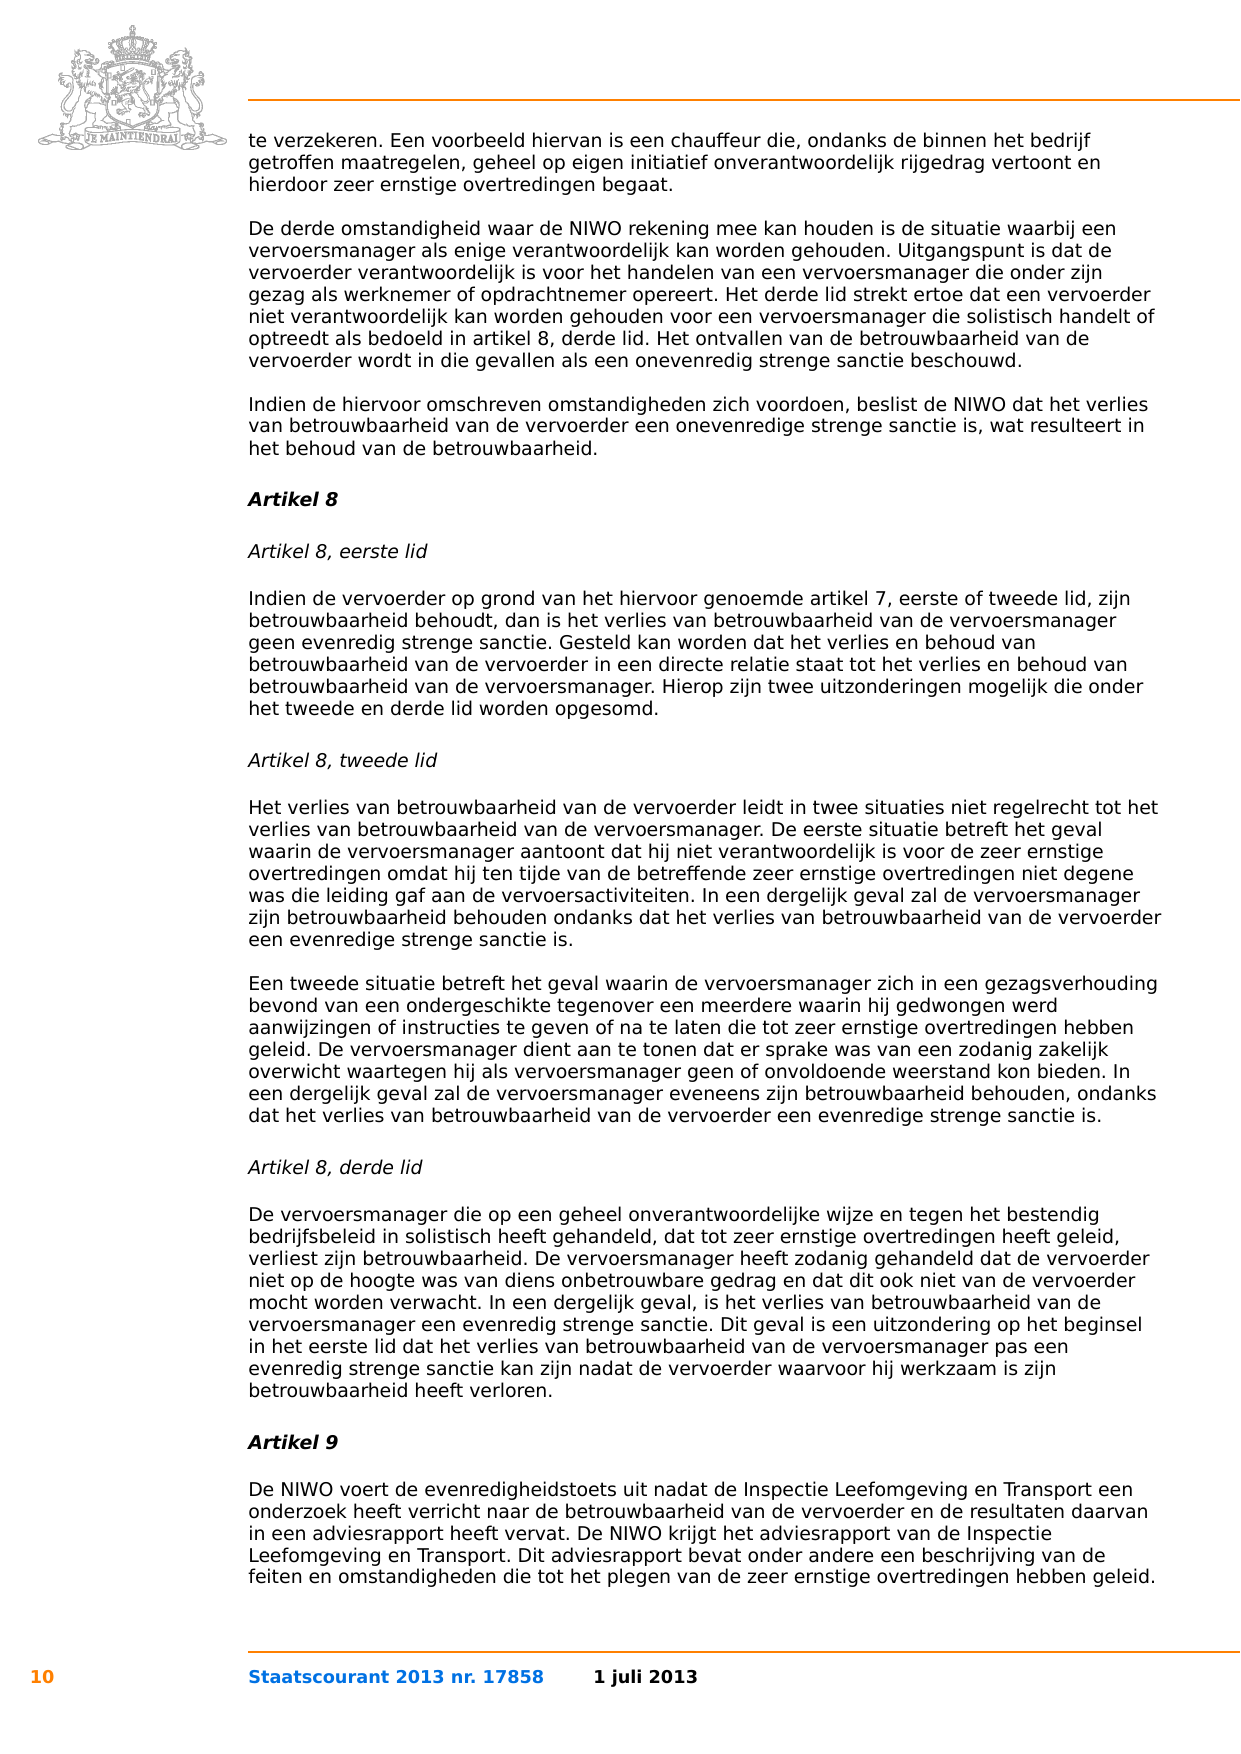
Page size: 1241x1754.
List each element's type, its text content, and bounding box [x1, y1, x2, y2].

text De vervoersmanager die op een geheel onverantwoordelijke wijze en tegen het bestendig bedrijfsbeleid in solistisch heeft gehandeld, dat tot zeer ernstige overtredingen heeft geleid, verliest zijn betrouwbaarheid. De vervoersmanager heeft zodanig gehandeld dat de vervoerder niet op de hoogte was van diens onbetrouwbare gedrag en dat dit ook niet van de vervoerder mocht worden verwacht. In een dergelijk geval, is het verlies van betrouwbaarheid van de vervoersmanager een evenredig strenge sanctie. Dit geval is een uitzondering op het beginsel in het eerste lid dat het verlies van betrouwbaarheid van de vervoersmanager pas een evenredig strenge sanctie kan zijn nadat de vervoerder waarvoor hij werkzaam is zijn betrouwbaarheid heeft verloren. [248, 1204, 1163, 1402]
text Een tweede situatie betreft het geval waarin de vervoersmanager zich in een gezagsverhouding bevond van een ondergeschikte tegenover een meerdere waarin hij gedwongen werd aanwijzingen of instructies te geven of na te laten die tot zeer ernstige overtredingen hebben geleid. De vervoersmanager dient aan te tonen dat er sprake was van een zodanig zakelijk overwicht waartegen hij als vervoersmanager geen of onvoldoende weerstand kon bieden. In een dergelijk geval zal de vervoersmanager eveneens zijn betrouwbaarheid behouden, ondanks dat het verlies van betrouwbaarheid van de vervoerder een evenredige strenge sanctie is. [248, 973, 1163, 1127]
subtitle Artikel 8, eerste lid [248, 541, 1163, 563]
picture [38, 25, 227, 150]
subtitle Artikel 8, tweede lid [248, 750, 1163, 772]
text te verzekeren. Een voorbeeld hiervan is een chauffeur die, ondanks de binnen het bedrijf getroffen maatregelen, geheel op eigen initiatief onverantwoordelijk rijgedrag vertoont en hierdoor zeer ernstige overtredingen begaat. [248, 130, 1163, 196]
text Indien de hiervoor omschreven omstandigheden zich voordoen, beslist de NIWO dat het verlies van betrouwbaarheid van de vervoerder een onevenredige strenge sanctie is, wat resulteert in het behoud van de betrouwbaarheid. [248, 393, 1163, 459]
text Indien de vervoerder op grond van het hiervoor genoemde artikel 7, eerste of tweede lid, zijn betrouwbaarheid behoudt, dan is het verlies van betrouwbaarheid van de vervoersmanager geen evenredig strenge sanctie. Gesteld kan worden dat het verlies en behoud van betrouwbaarheid van de vervoerder in een directe relatie staat tot het verlies en behoud van betrouwbaarheid van de vervoersmanager. Hierop zijn twee uitzonderingen mogelijk die onder het tweede en derde lid worden opgesomd. [248, 588, 1163, 720]
subtitle Artikel 8 [248, 489, 1163, 511]
subtitle Artikel 9 [248, 1432, 1163, 1453]
subtitle Artikel 8, derde lid [248, 1157, 1163, 1179]
text Het verlies van betrouwbaarheid van de vervoerder leidt in twee situaties niet regelrecht tot het verlies van betrouwbaarheid van de vervoersmanager. De eerste situatie betreft het geval waarin de vervoersmanager aantoont dat hij niet verantwoordelijk is voor de zeer ernstige overtredingen omdat hij ten tijde van de betreffende zeer ernstige overtredingen niet degene was die leiding gaf aan de vervoersactiviteiten. In een dergelijk geval zal de vervoersmanager zijn betrouwbaarheid behouden ondanks dat het verlies van betrouwbaarheid van de vervoerder een evenredige strenge sanctie is. [248, 797, 1163, 951]
text De NIWO voert de evenredigheidstoets uit nadat de Inspectie Leefomgeving en Transport een onderzoek heeft verricht naar de betrouwbaarheid van de vervoerder en de resultaten daarvan in een adviesrapport heeft vervat. De NIWO krijgt het adviesrapport van de Inspectie Leefomgeving en Transport. Dit adviesrapport bevat onder andere een beschrijving van de feiten en omstandigheden die tot het plegen van de zeer ernstige overtredingen hebben geleid. [248, 1478, 1163, 1588]
text De derde omstandigheid waar de NIWO rekening mee kan houden is de situatie waarbij een vervoersmanager als enige verantwoordelijk kan worden gehouden. Uitgangspunt is dat de vervoerder verantwoordelijk is voor het handelen van een vervoersmanager die onder zijn gezag als werknemer of opdrachtnemer opereert. Het derde lid strekt ertoe dat een vervoerder niet verantwoordelijk kan worden gehouden voor een vervoersmanager die solistisch handelt of optreedt als bedoeld in artikel 8, derde lid. Het ontvallen van de betrouwbaarheid van de vervoerder wordt in die gevallen als een onevenredig strenge sanctie beschouwd. [248, 218, 1163, 372]
